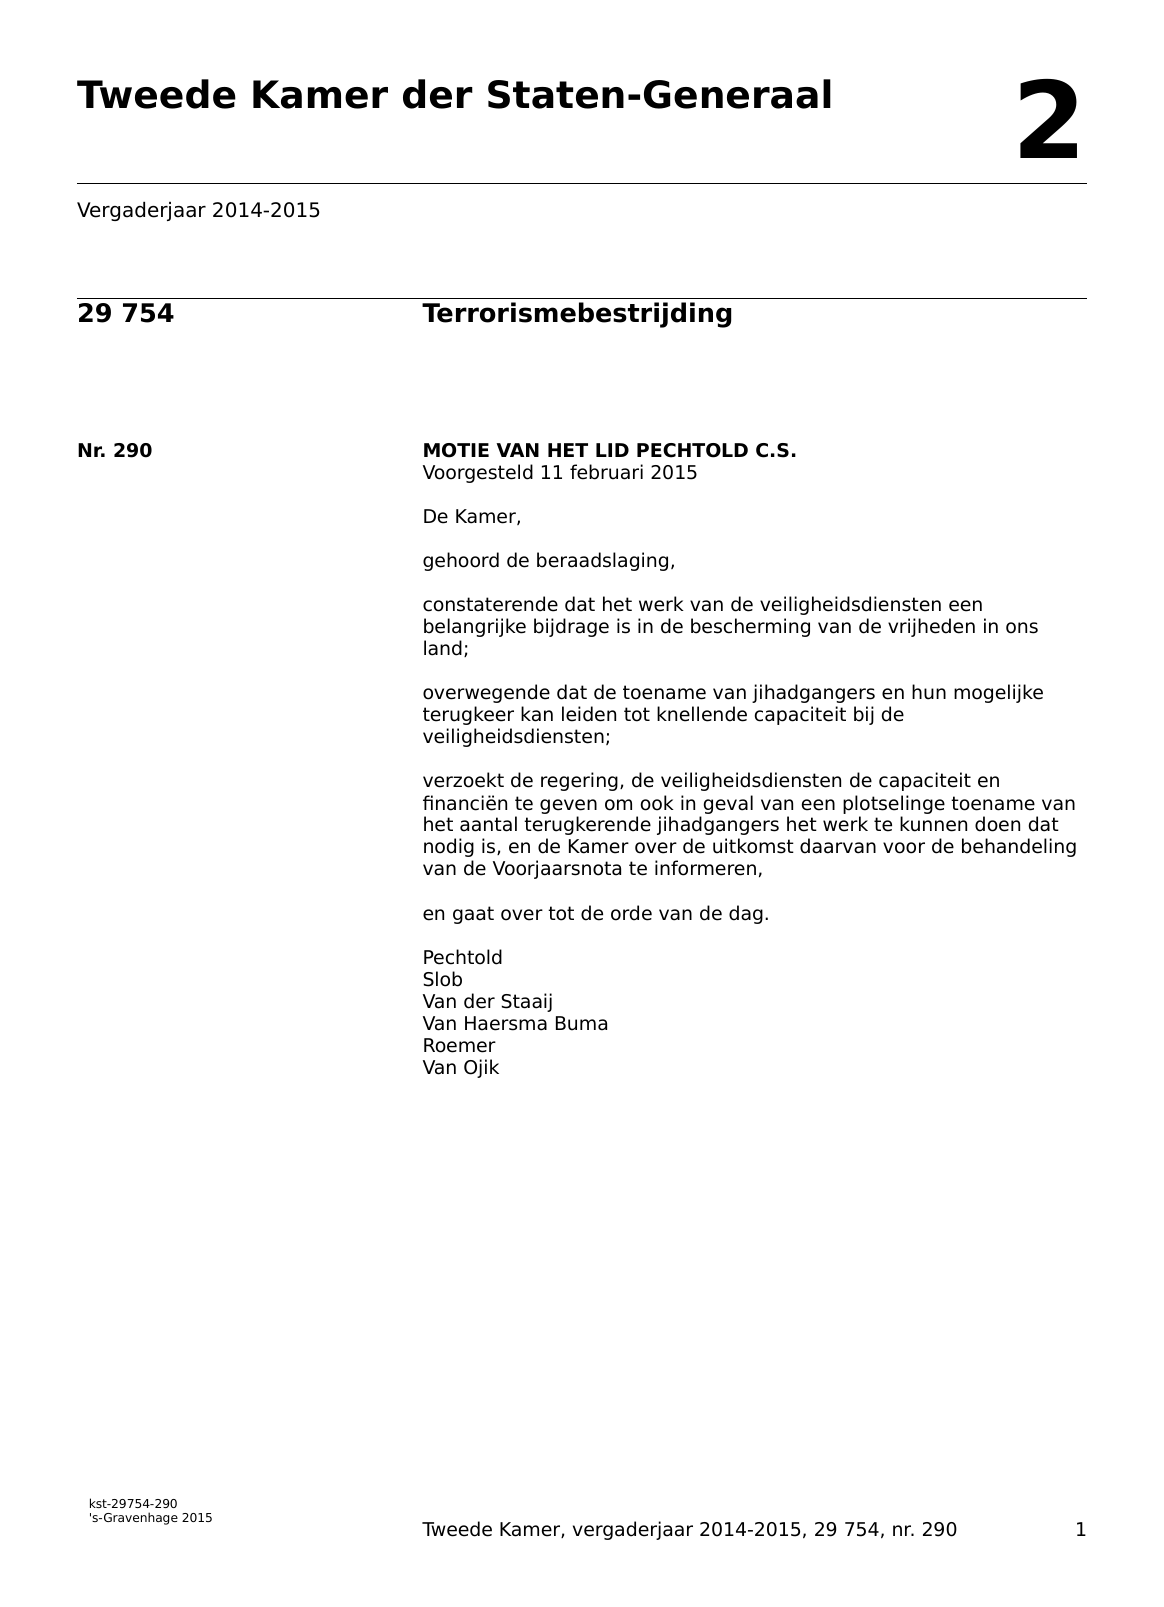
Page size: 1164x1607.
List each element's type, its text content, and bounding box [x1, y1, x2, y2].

text kst-29754-290 [88, 1497, 323, 1511]
table_cell Vergaderjaar 2014-2015 [77, 184, 1087, 298]
text verzoekt de regering, de veiligheidsdiensten de capaciteit en financiën te geven om ook in geval van een plotselinge toename van het aantal terugkerende jihadgangers het werk te kunnen doen dat nodig is, en de Kamer over de uitkomst daarvan voor de behandeling van de Voorjaarsnota te informeren, [422, 770, 1087, 880]
text Slob [422, 969, 1087, 991]
text en gaat over tot de orde van de dag. [422, 902, 1087, 924]
text overwegende dat de toename van jihadgangers en hun mogelijke terugkeer kan leiden tot knellende capaciteit bij de veiligheidsdiensten; [422, 682, 1087, 748]
text Roemer [422, 1034, 1087, 1057]
text Van Ojik [422, 1057, 1087, 1078]
text constaterende dat het werk van de veiligheidsdiensten een belangrijke bijdrage is in de bescherming van de vrijheden in ons land; [422, 594, 1087, 660]
table_header Tweede Kamer der Staten-Generaal [77, 59, 886, 183]
table_header 2 [886, 59, 1087, 183]
text Pechtold [422, 947, 1087, 969]
text 's-Gravenhage 2015 [88, 1511, 323, 1525]
text Van Haersma Buma [422, 1013, 1087, 1034]
subtitle Nr. 290 MOTIE VAN HET LID PECHTOLD C.S. [77, 440, 1087, 462]
text De Kamer, [422, 506, 1087, 528]
text Voorgesteld 11 februari 2015 [422, 462, 1087, 484]
subtitle 29 754 Terrorismebestrijding [77, 299, 1087, 329]
text Van der Staaij [422, 991, 1087, 1013]
text gehoord de beraadslaging, [422, 550, 1087, 572]
